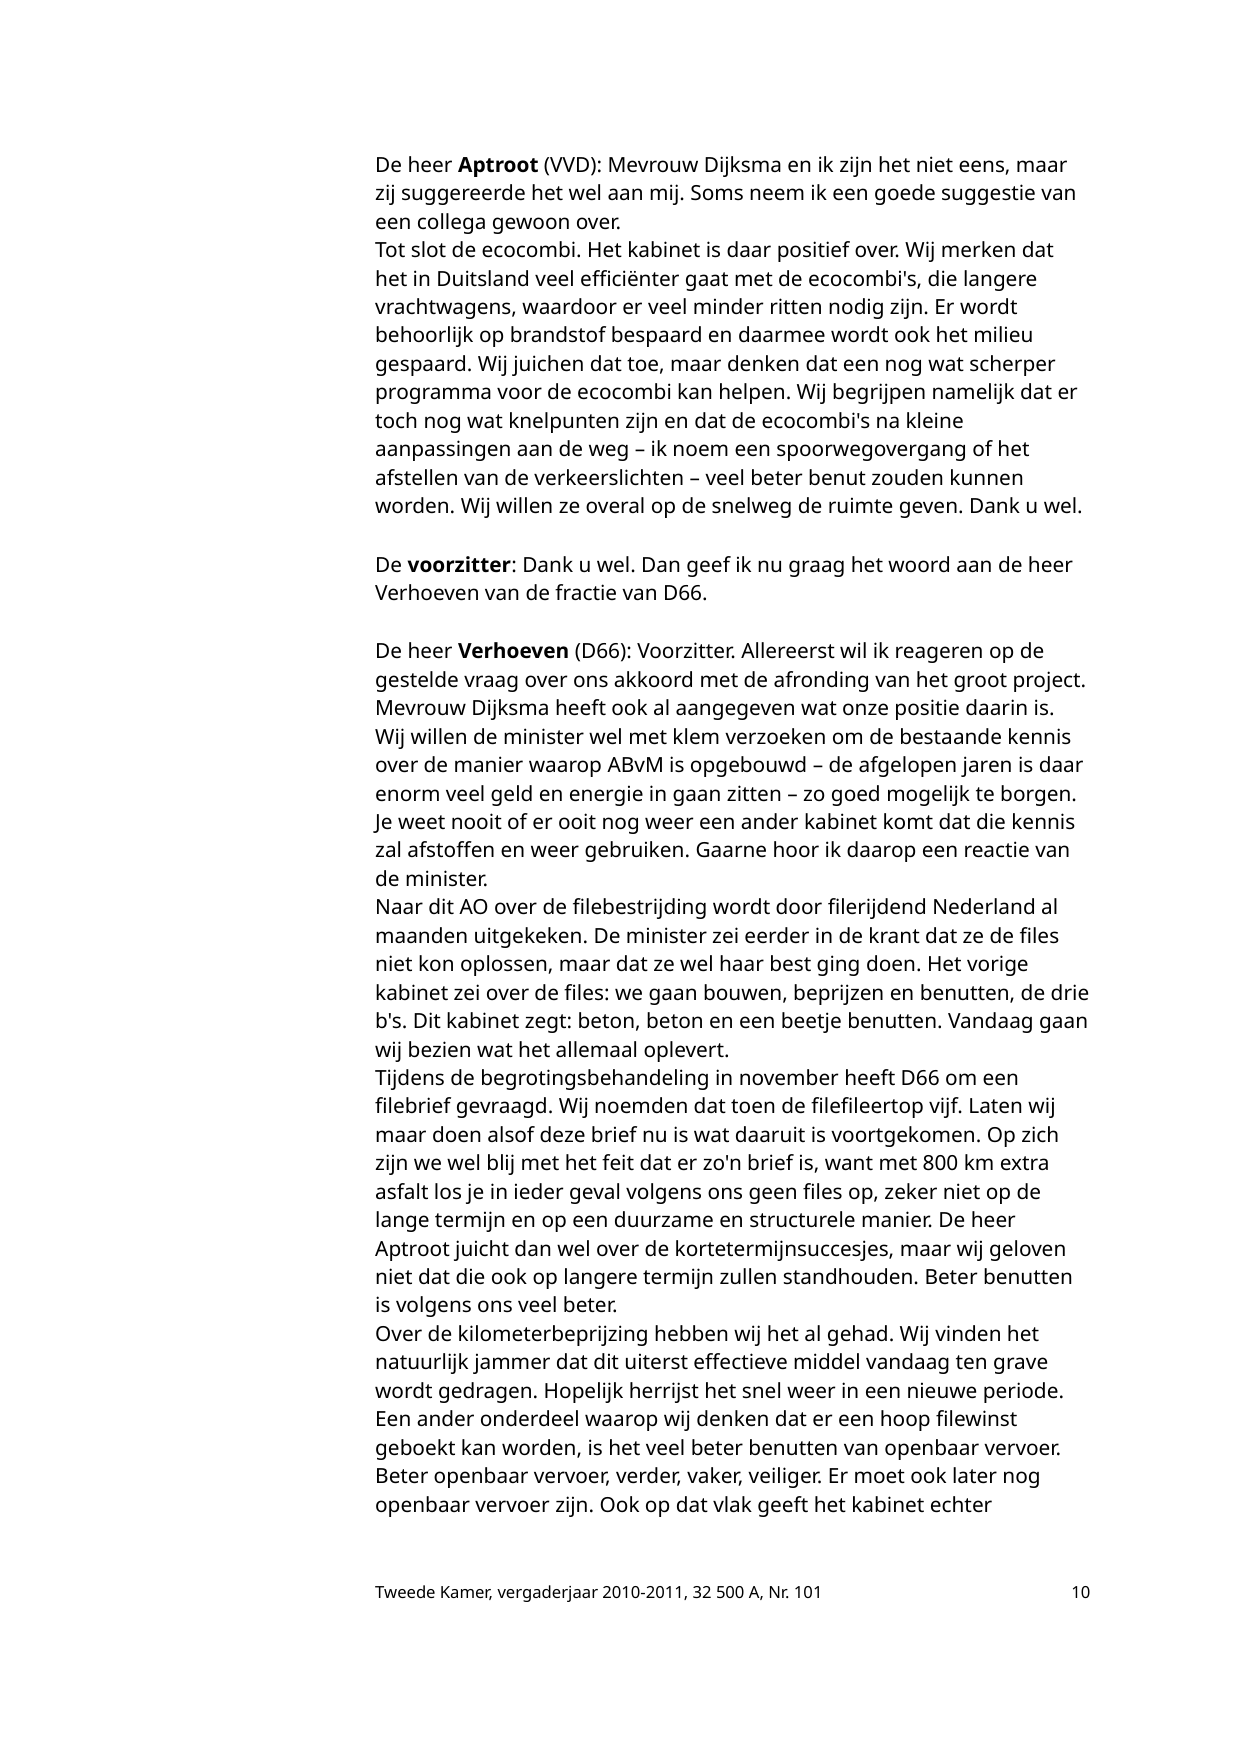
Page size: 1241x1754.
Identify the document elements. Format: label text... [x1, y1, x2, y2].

text De heer Aptroot (VVD): Mevrouw Dijksma en ik zijn het niet eens, maar zij suggereerde het wel aan mij. Soms neem ik een goede suggestie van een collega gewoon over. [375, 150, 1090, 235]
text Tijdens de begrotingsbehandeling in november heeft D66 om een filebrief gevraagd. Wij noemden dat toen de filefileertop vijf. Laten wij maar doen alsof deze brief nu is wat daaruit is voortgekomen. Op zich zijn we wel blij met het feit dat er zo'n brief is, want met 800 km extra asfalt los je in ieder geval volgens ons geen files op, zeker niet op de lange termijn en op een duurzame en structurele manier. De heer Aptroot juicht dan wel over de kortetermijnsuccesjes, maar wij geloven niet dat die ook op langere termijn zullen standhouden. Beter benutten is volgens ons veel beter. [375, 1063, 1090, 1319]
text De heer Verhoeven (D66): Voorzitter. Allereerst wil ik reageren op de gestelde vraag over ons akkoord met de afronding van het groot project. Mevrouw Dijksma heeft ook al aangegeven wat onze positie daarin is. Wij willen de minister wel met klem verzoeken om de bestaande kennis over de manier waarop ABvM is opgebouwd – de afgelopen jaren is daar enorm veel geld en energie in gaan zitten – zo goed mogelijk te borgen. Je weet nooit of er ooit nog weer een ander kabinet komt dat die kennis zal afstoffen en weer gebruiken. Gaarne hoor ik daarop een reactie van de minister. [375, 637, 1090, 892]
text De voorzitter: Dank u wel. Dan geef ik nu graag het woord aan de heer Verhoeven van de fractie van D66. [375, 550, 1090, 607]
text Naar dit AO over de filebestrijding wordt door filerijdend Nederland al maanden uitgekeken. De minister zei eerder in de krant dat ze de files niet kon oplossen, maar dat ze wel haar best ging doen. Het vorige kabinet zei over de files: we gaan bouwen, beprijzen en benutten, de drie b's. Dit kabinet zegt: beton, beton en een beetje benutten. Vandaag gaan wij bezien wat het allemaal oplevert. [375, 892, 1090, 1063]
text Tot slot de ecocombi. Het kabinet is daar positief over. Wij merken dat het in Duitsland veel efficiënter gaat met de ecocombi's, die langere vrachtwagens, waardoor er veel minder ritten nodig zijn. Er wordt behoorlijk op brandstof bespaard en daarmee wordt ook het milieu gespaard. Wij juichen dat toe, maar denken dat een nog wat scherper programma voor de ecocombi kan helpen. Wij begrijpen namelijk dat er toch nog wat knelpunten zijn en dat de ecocombi's na kleine aanpassingen aan de weg – ik noem een spoorwegovergang of het afstellen van de verkeerslichten – veel beter benut zouden kunnen worden. Wij willen ze overal op de snelweg de ruimte geven. Dank u wel. [375, 235, 1090, 520]
text Over de kilometerbeprijzing hebben wij het al gehad. Wij vinden het natuurlijk jammer dat dit uiterst effectieve middel vandaag ten grave wordt gedragen. Hopelijk herrijst het snel weer in een nieuwe periode. Een ander onderdeel waarop wij denken dat er een hoop filewinst geboekt kan worden, is het veel beter benutten van openbaar vervoer. Beter openbaar vervoer, verder, vaker, veiliger. Er moet ook later nog openbaar vervoer zijn. Ook op dat vlak geeft het kabinet echter [375, 1319, 1090, 1518]
